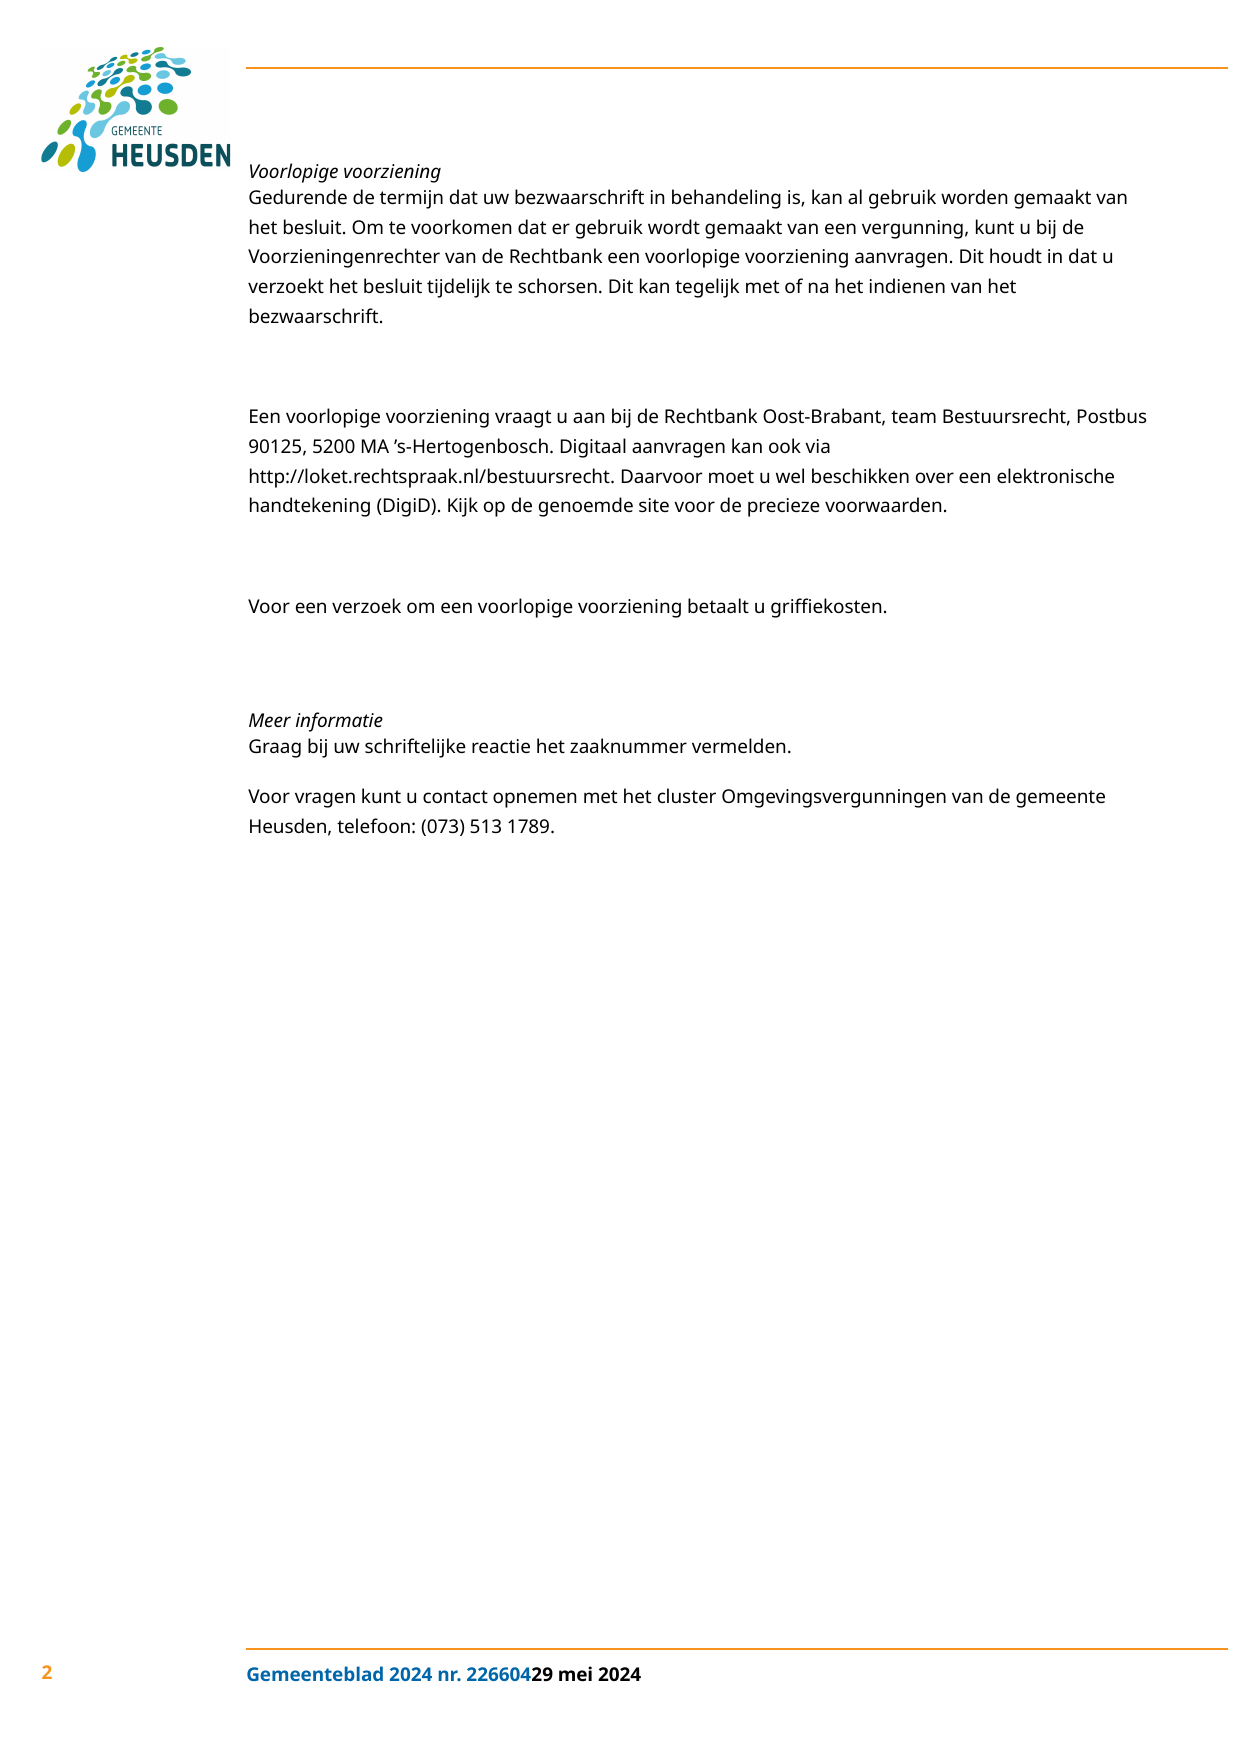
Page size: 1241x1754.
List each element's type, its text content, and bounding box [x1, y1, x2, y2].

text Gedurende de termijn dat uw bezwaarschrift in behandeling is, kan al gebruik worden gemaakt van het besluit. Om te voorkomen dat er gebruik wordt gemaakt van een vergunning, kunt u bij de Voorzieningenrechter van de Rechtbank een voorlopige voorziening aanvragen. Dit houdt in dat u verzoekt het besluit tijdelijk te schorsen. Dit kan tegelijk met of na het indienen van het bezwaarschrift. [248, 184, 1152, 328]
text Meer informatie [248, 708, 1152, 733]
text Een voorlopige voorziening vraagt u aan bij de Rechtbank Oost-Brabant, team Bestuursrecht, Postbus 90125, 5200 MA ’s-Hertogenbosch. Digitaal aanvragen kan ook via http://loket.rechtspraak.nl/bestuursrecht. Daarvoor moet u wel beschikken over een elektronische handtekening (DigiD). Kijk op de genoemde site voor de precieze voorwaarden. [248, 404, 1152, 518]
picture [41, 47, 231, 172]
text Graag bij uw schriftelijke reactie het zaaknummer vermelden. [248, 733, 1152, 759]
text Voor een verzoek om een voorlopige voorziening betaalt u griffiekosten. [248, 593, 1152, 619]
text Voor vragen kunt u contact opnemen met het cluster Omgevingsvergunningen van de gemeente Heusden, telefoon: (073) 513 1789. [248, 784, 1152, 839]
text Voorlopige voorziening [248, 159, 1152, 184]
